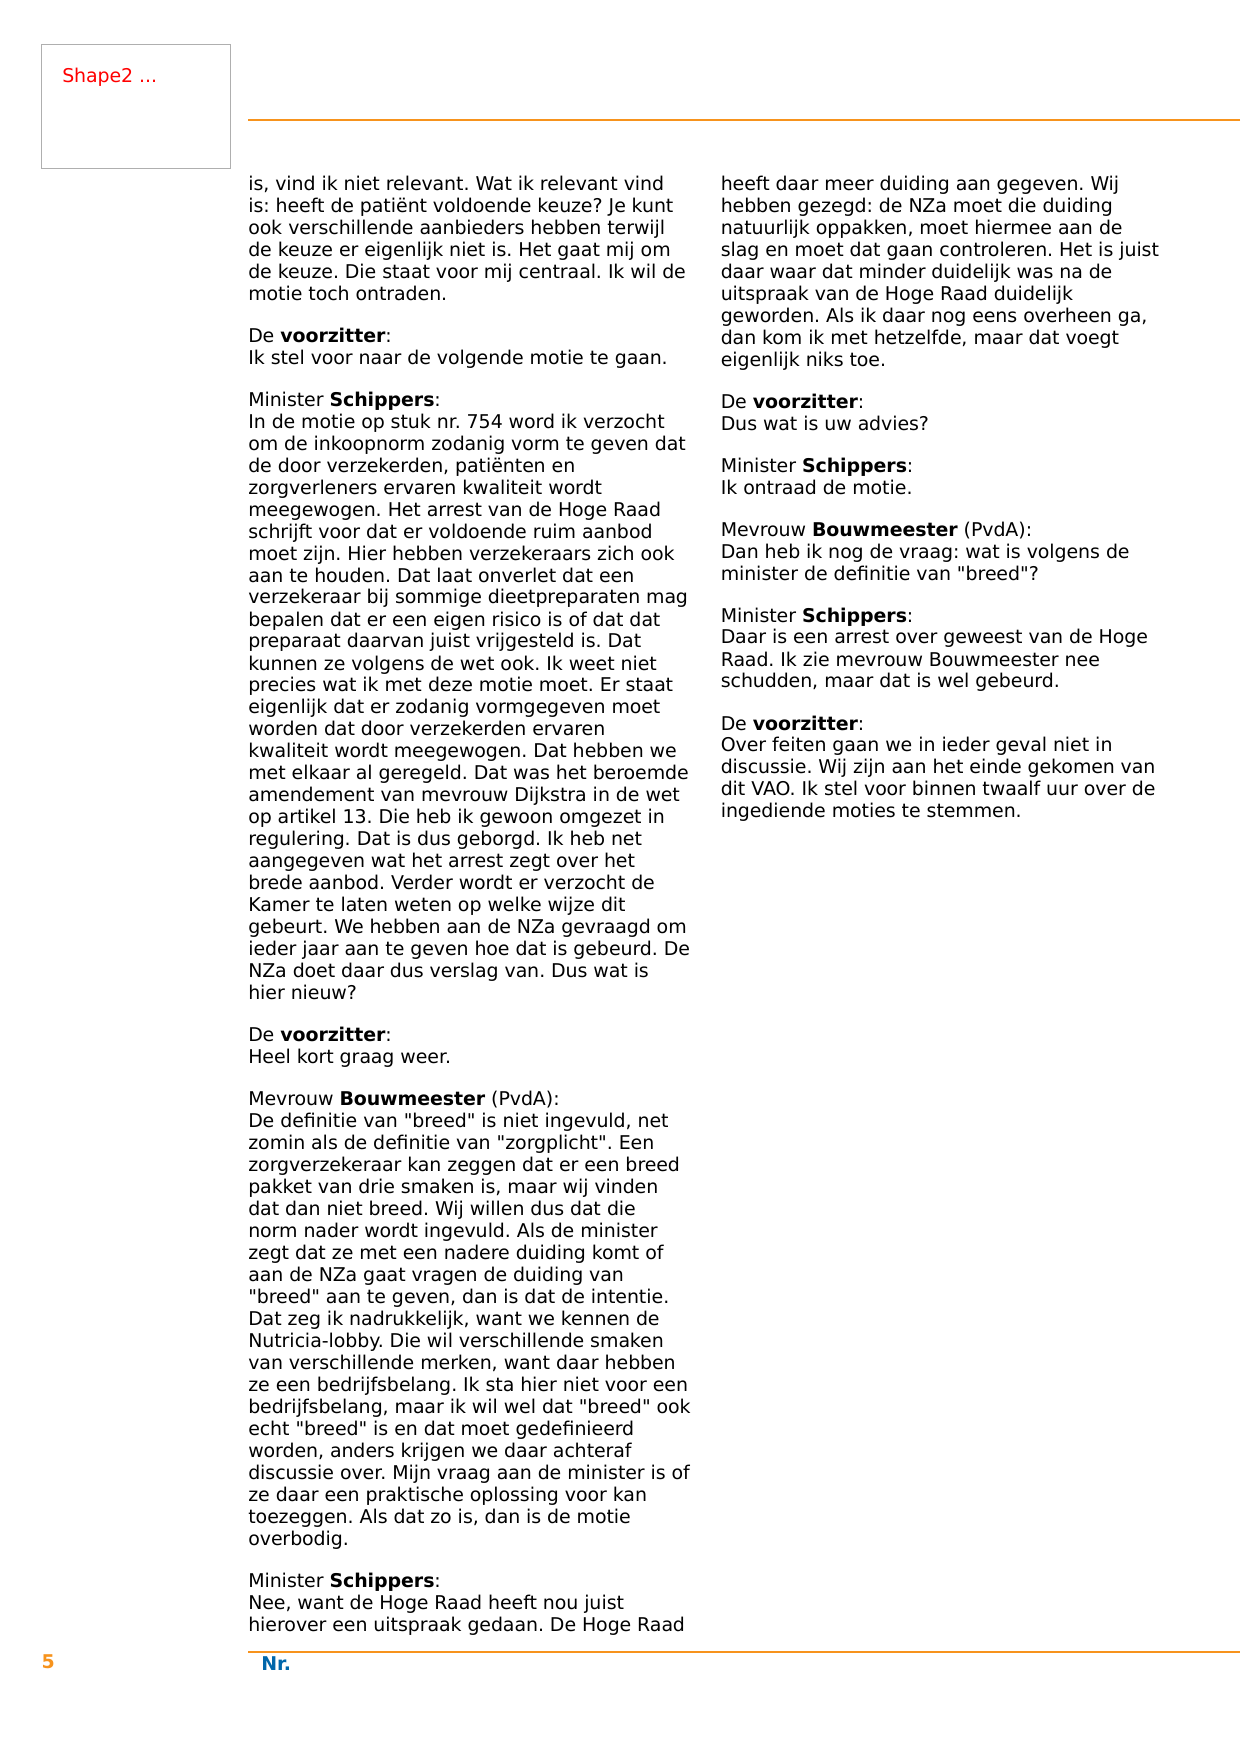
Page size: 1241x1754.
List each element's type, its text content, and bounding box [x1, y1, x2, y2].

text Dan heb ik nog de vraag: wat is volgens de minister de definitie van "breed"? [721, 541, 1163, 584]
text Minister Schippers: [248, 389, 691, 411]
text is, vind ik niet relevant. Wat ik relevant vind is: heeft de patiënt voldoende keuze? Je kunt ook verschillende aanbieders hebben terwijl de keuze er eigenlijk niet is. Het gaat mij om de keuze. Die staat voor mij centraal. Ik wil de motie toch ontraden. [248, 173, 691, 305]
text Daar is een arrest over geweest van de Hoge Raad. Ik zie mevrouw Bouwmeester nee schudden, maar dat is wel gebeurd. [721, 626, 1163, 692]
text Heel kort graag weer. [248, 1046, 691, 1068]
text Nee, want de Hoge Raad heeft nou juist hierover een uitspraak gedaan. De Hoge Raad [248, 1592, 691, 1636]
text Minister Schippers: [248, 1569, 691, 1592]
text Minister Schippers: [721, 454, 1163, 477]
text De definitie van "breed" is niet ingevuld, net zomin als de definitie van "zorgplicht". Een zorgverzekeraar kan zeggen dat er een breed pakket van drie smaken is, maar wij vinden dat dan niet breed. Wij willen dus dat die norm nader wordt ingevuld. Als de minister zegt dat ze met een nadere duiding komt of aan de NZa gaat vragen de duiding van "breed" aan te geven, dan is dat de intentie. Dat zeg ik nadrukkelijk, want we kennen de Nutricia-lobby. Die wil verschillende smaken van verschillende merken, want daar hebben ze een bedrijfsbelang. Ik sta hier niet voor een bedrijfsbelang, maar ik wil wel dat "breed" ook echt "breed" is en dat moet gedefinieerd worden, anders krijgen we daar achteraf discussie over. Mijn vraag aan de minister is of ze daar een praktische oplossing voor kan toezeggen. Als dat zo is, dan is de motie overbodig. [248, 1110, 691, 1549]
text De voorzitter: [721, 712, 1163, 734]
text De voorzitter: [721, 391, 1163, 413]
text Over feiten gaan we in ieder geval niet in discussie. Wij zijn aan het einde gekomen van dit VAO. Ik stel voor binnen twaalf uur over de ingediende moties te stemmen. [721, 734, 1163, 822]
text Mevrouw Bouwmeester (PvdA): [721, 518, 1163, 541]
text De voorzitter: [248, 1024, 691, 1046]
text Mevrouw Bouwmeester (PvdA): [248, 1088, 691, 1110]
text De voorzitter: [248, 325, 691, 347]
text heeft daar meer duiding aan gegeven. Wij hebben gezegd: de NZa moet die duiding natuurlijk oppakken, moet hiermee aan de slag en moet dat gaan controleren. Het is juist daar waar dat minder duidelijk was na de uitspraak van de Hoge Raad duidelijk geworden. Als ik daar nog eens overheen ga, dan kom ik met hetzelfde, maar dat voegt eigenlijk niks toe. [721, 173, 1163, 371]
text In de motie op stuk nr. 754 word ik verzocht om de inkoopnorm zodanig vorm te geven dat de door verzekerden, patiënten en zorgverleners ervaren kwaliteit wordt meegewogen. Het arrest van de Hoge Raad schrijft voor dat er voldoende ruim aanbod moet zijn. Hier hebben verzekeraars zich ook aan te houden. Dat laat onverlet dat een verzekeraar bij sommige dieetpreparaten mag bepalen dat er een eigen risico is of dat dat preparaat daarvan juist vrijgesteld is. Dat kunnen ze volgens de wet ook. Ik weet niet precies wat ik met deze motie moet. Er staat eigenlijk dat er zodanig vormgegeven moet worden dat door verzekerden ervaren kwaliteit wordt meegewogen. Dat hebben we met elkaar al geregeld. Dat was het beroemde amendement van mevrouw Dijkstra in de wet op artikel 13. Die heb ik gewoon omgezet in regulering. Dat is dus geborgd. Ik heb net aangegeven wat het arrest zegt over het brede aanbod. Verder wordt er verzocht de Kamer te laten weten op welke wijze dit gebeurt. We hebben aan de NZa gevraagd om ieder jaar aan te geven hoe dat is gebeurd. De NZa doet daar dus verslag van. Dus wat is hier nieuw? [248, 411, 691, 1004]
text Ik ontraad de motie. [721, 477, 1163, 498]
text Minister Schippers: [721, 604, 1163, 626]
text Dus wat is uw advies? [721, 413, 1163, 434]
text Ik stel voor naar de volgende motie te gaan. [248, 347, 691, 369]
